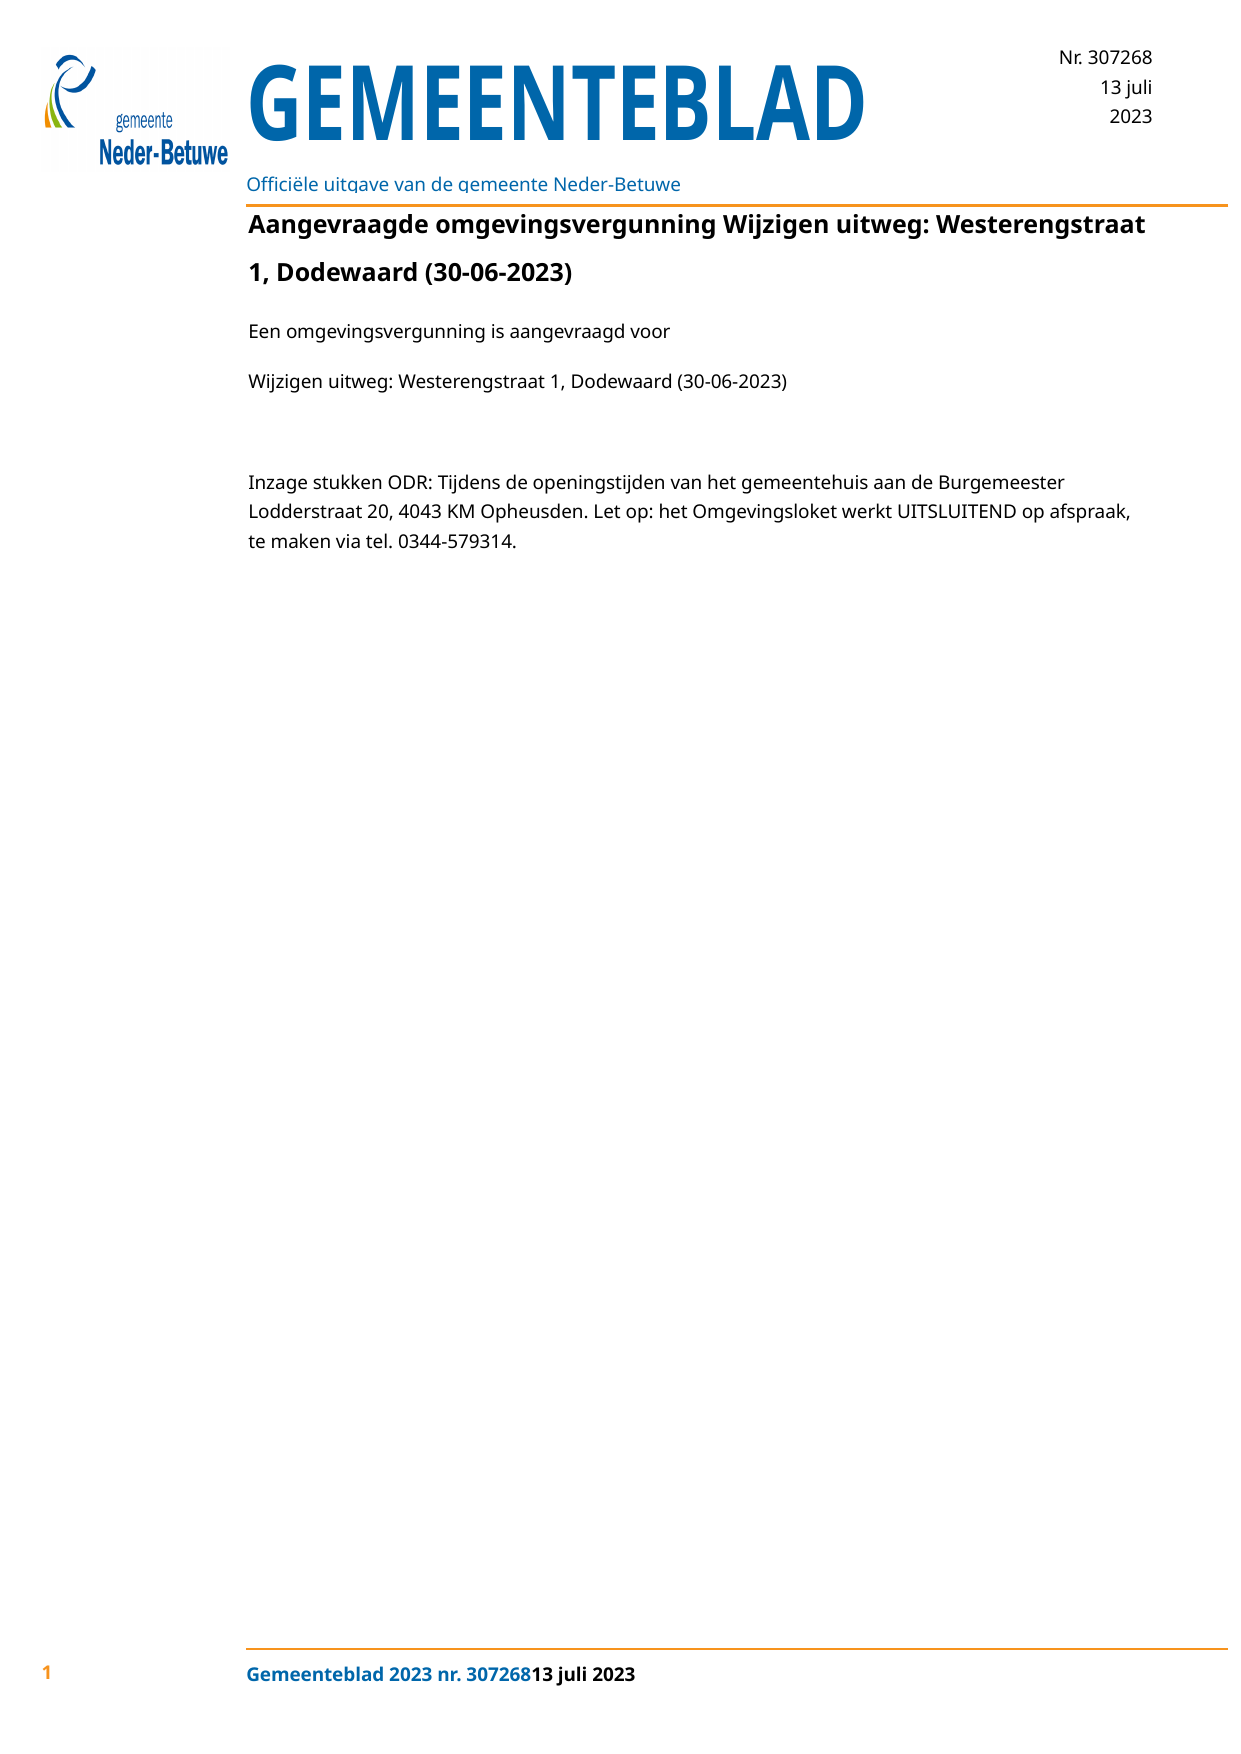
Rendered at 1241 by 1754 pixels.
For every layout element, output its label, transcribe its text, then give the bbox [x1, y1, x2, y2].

text Wijzigen uitweg: Westerengstraat 1, Dodewaard (30-06-2023) [248, 368, 1152, 394]
picture [41, 47, 231, 172]
text Inzage stukken ODR: Tijdens de openingstijden van het gemeentehuis aan de Burgemeester Lodderstraat 20, 4043 KM Opheusden. Let op: het Omgevingsloket werkt UITSLUITEND op afspraak, te maken via tel. 0344-579314. [248, 469, 1152, 554]
text Een omgevingsvergunning is aangevraagd voor [248, 318, 1152, 344]
text Aangevraagde omgevingsvergunning Wijzigen uitweg: Westerengstraat 1, Dodewaard (30-06-2023) [248, 207, 1152, 288]
